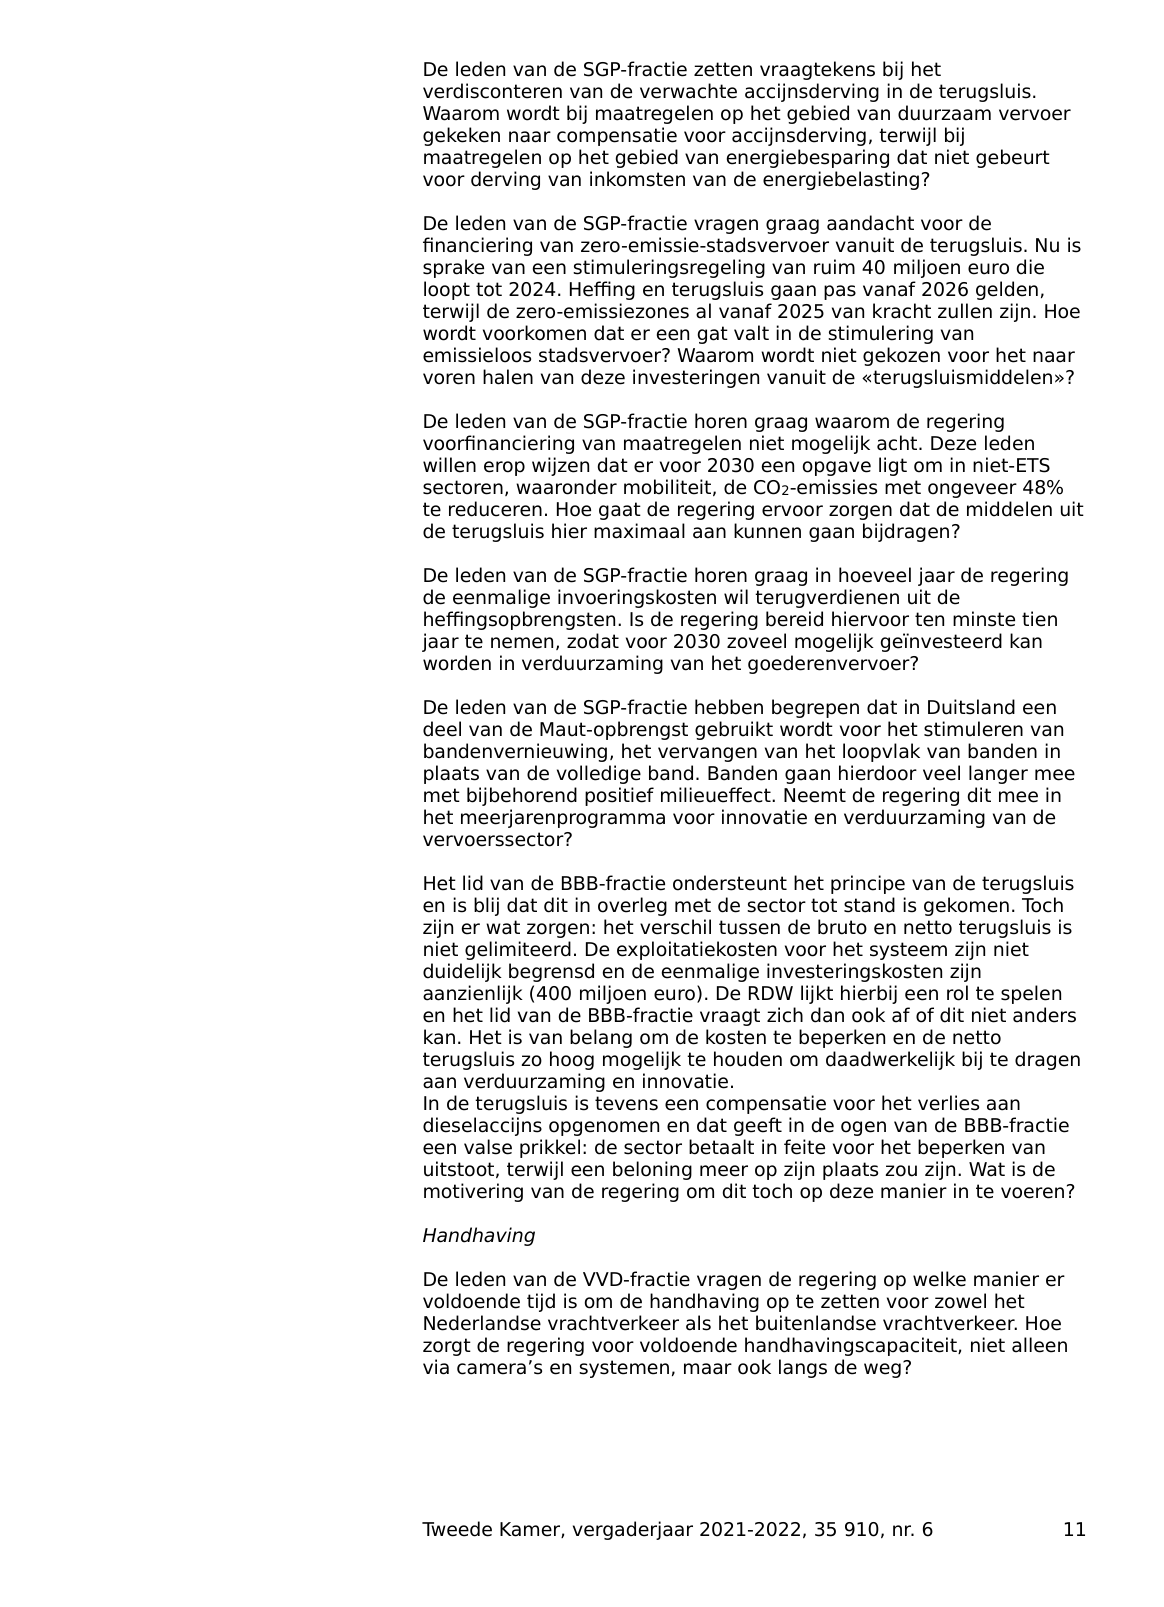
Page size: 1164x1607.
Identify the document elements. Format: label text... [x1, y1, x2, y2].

subtitle Handhaving [422, 1225, 1087, 1247]
text Het lid van de BBB-fractie ondersteunt het principe van de terugsluis en is blij dat dit in overleg met de sector tot stand is gekomen. Toch zijn er wat zorgen: het verschil tussen de bruto en netto terugsluis is niet gelimiteerd. De exploitatiekosten voor het systeem zijn niet duidelijk begrensd en de eenmalige investeringskosten zijn aanzienlijk (400 miljoen euro). De RDW lijkt hierbij een rol te spelen en het lid van de BBB-fractie vraagt zich dan ook af of dit niet anders kan. Het is van belang om de kosten te beperken en de netto terugsluis zo hoog mogelijk te houden om daadwerkelijk bij te dragen aan verduurzaming en innovatie. [422, 873, 1087, 1093]
text De leden van de SGP-fractie hebben begrepen dat in Duitsland een deel van de Maut-opbrengst gebruikt wordt voor het stimuleren van bandenvernieuwing, het vervangen van het loopvlak van banden in plaats van de volledige band. Banden gaan hierdoor veel langer mee met bijbehorend positief milieueffect. Neemt de regering dit mee in het meerjarenprogramma voor innovatie en verduurzaming van de vervoerssector? [422, 697, 1087, 851]
text De leden van de SGP-fractie vragen graag aandacht voor de financiering van zero-emissie-stadsvervoer vanuit de terugsluis. Nu is sprake van een stimuleringsregeling van ruim 40 miljoen euro die loopt tot 2024. Heffing en terugsluis gaan pas vanaf 2026 gelden, terwijl de zero-emissiezones al vanaf 2025 van kracht zullen zijn. Hoe wordt voorkomen dat er een gat valt in de stimulering van emissieloos stadsvervoer? Waarom wordt niet gekozen voor het naar voren halen van deze investeringen vanuit de «terugsluismiddelen»? [422, 213, 1087, 389]
text In de terugsluis is tevens een compensatie voor het verlies aan dieselaccijns opgenomen en dat geeft in de ogen van de BBB-fractie een valse prikkel: de sector betaalt in feite voor het beperken van uitstoot, terwijl een beloning meer op zijn plaats zou zijn. Wat is de motivering van de regering om dit toch op deze manier in te voeren? [422, 1093, 1087, 1203]
text De leden van de SGP-fractie horen graag in hoeveel jaar de regering de eenmalige invoeringskosten wil terugverdienen uit de heffingsopbrengsten. Is de regering bereid hiervoor ten minste tien jaar te nemen, zodat voor 2030 zoveel mogelijk geïnvesteerd kan worden in verduurzaming van het goederenvervoer? [422, 565, 1087, 675]
text De leden van de SGP-fractie zetten vraagtekens bij het verdisconteren van de verwachte accijnsderving in de terugsluis. Waarom wordt bij maatregelen op het gebied van duurzaam vervoer gekeken naar compensatie voor accijnsderving, terwijl bij maatregelen op het gebied van energiebesparing dat niet gebeurt voor derving van inkomsten van de energiebelasting? [422, 59, 1087, 191]
text De leden van de SGP-fractie horen graag waarom de regering voorfinanciering van maatregelen niet mogelijk acht. Deze leden willen erop wijzen dat er voor 2030 een opgave ligt om in niet-ETS sectoren, waaronder mobiliteit, de CO2-emissies met ongeveer 48% te reduceren. Hoe gaat de regering ervoor zorgen dat de middelen uit de terugsluis hier maximaal aan kunnen gaan bijdragen? [422, 411, 1087, 543]
text De leden van de VVD-fractie vragen de regering op welke manier er voldoende tijd is om de handhaving op te zetten voor zowel het Nederlandse vrachtverkeer als het buitenlandse vrachtverkeer. Hoe zorgt de regering voor voldoende handhavingscapaciteit, niet alleen via camera’s en systemen, maar ook langs de weg? [422, 1269, 1087, 1379]
